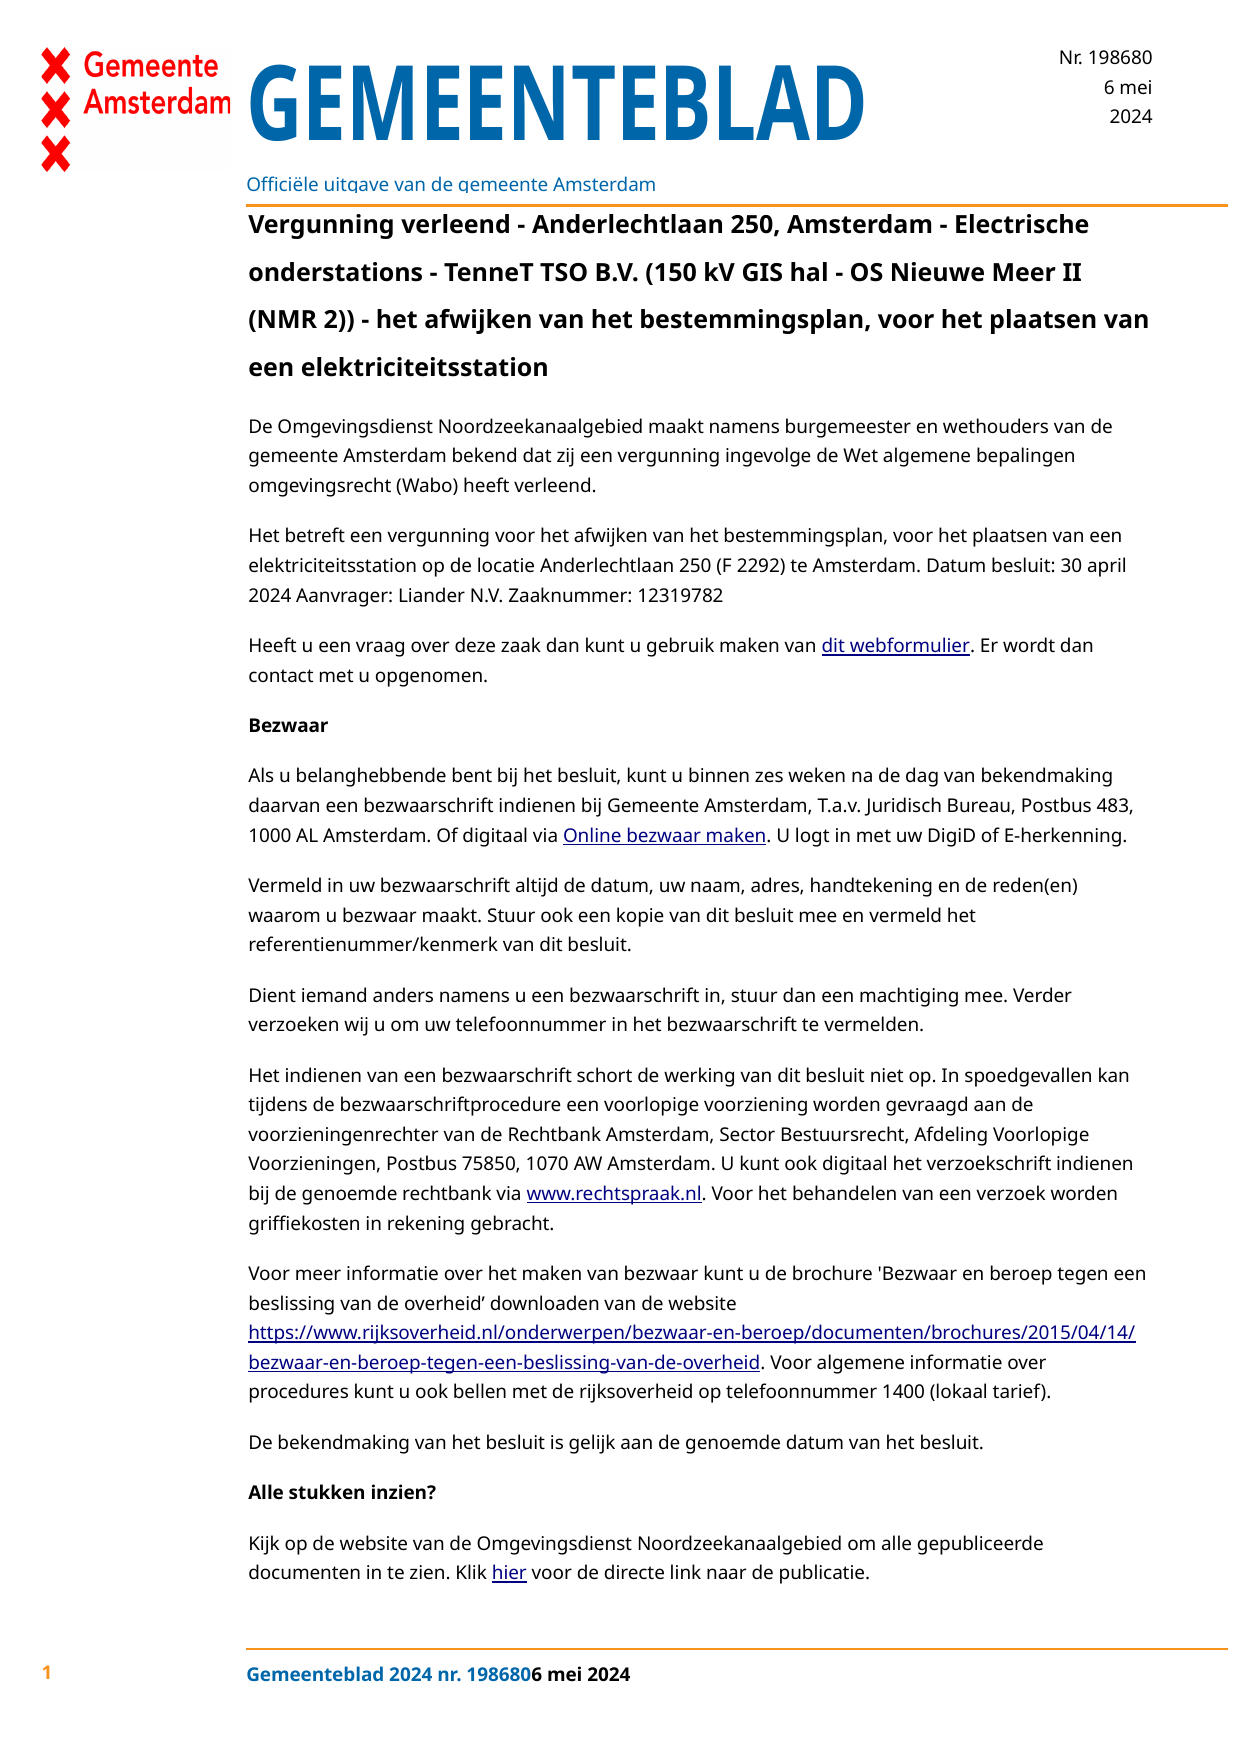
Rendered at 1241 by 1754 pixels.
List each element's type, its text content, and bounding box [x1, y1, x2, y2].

text Dient iemand anders namens u een bezwaarschrift in, stuur dan een machtiging mee. Verder verzoeken wij u om uw telefoonnummer in het bezwaarschrift te vermelden. [248, 982, 1152, 1037]
text Als u belanghebbende bent bij het besluit, kunt u binnen zes weken na de dag van bekendmaking daarvan een bezwaarschrift indienen bij Gemeente Amsterdam, T.a.v. Juridisch Bureau, Postbus 483, 1000 AL Amsterdam. Of digitaal via Online bezwaar maken. U logt in met uw DigiD of E-herkenning. [248, 763, 1152, 848]
text Alle stukken inzien? [248, 1479, 1152, 1505]
text Kijk op de website van de Omgevingsdienst Noordzeekanaalgebied om alle gepubliceerde documenten in te zien. Klik hier voor de directe link naar de publicatie. [248, 1530, 1152, 1585]
text Vergunning verleend - Anderlechtlaan 250, Amsterdam - Electrische onderstations - TenneT TSO B.V. (150 kV GIS hal - OS Nieuwe Meer II (NMR 2)) - het afwijken van het bestemmingsplan, voor het plaatsen van een elektriciteitsstation [248, 207, 1152, 384]
text Het indienen van een bezwaarschrift schort de werking van dit besluit niet op. In spoedgevallen kan tijdens de bezwaarschriftprocedure een voorlopige voorziening worden gevraagd aan de voorzieningenrechter van de Rechtbank Amsterdam, Sector Bestuursrecht, Afdeling Voorlopige Voorzieningen, Postbus 75850, 1070 AW Amsterdam. U kunt ook digitaal het verzoekschrift indienen bij de genoemde rechtbank via www.rechtspraak.nl. Voor het behandelen van een verzoek worden griffiekosten in rekening gebracht. [248, 1062, 1152, 1236]
text Het betreft een vergunning voor het afwijken van het bestemmingsplan, voor het plaatsen van een elektriciteitsstation op de locatie Anderlechtlaan 250 (F 2292) te Amsterdam. Datum besluit: 30 april 2024 Aanvrager: Liander N.V. Zaaknummer: 12319782 [248, 523, 1152, 608]
picture [41, 47, 231, 172]
text Bezwaar [248, 712, 1152, 738]
text Vermeld in uw bezwaarschrift altijd de datum, uw naam, adres, handtekening en de reden(en) waarom u bezwaar maakt. Stuur ook een kopie van dit besluit mee en vermeld het referentienummer/kenmerk van dit besluit. [248, 872, 1152, 957]
text De Omgevingsdienst Noordzeekanaalgebied maakt namens burgemeester en wethouders van de gemeente Amsterdam bekend dat zij een vergunning ingevolge de Wet algemene bepalingen omgevingsrecht (Wabo) heeft verleend. [248, 413, 1152, 498]
text Voor meer informatie over het maken van bezwaar kunt u de brochure 'Bezwaar en beroep tegen een beslissing van de overheid’ downloaden van de website https://www.rijksoverheid.nl/onderwerpen/bezwaar-en-beroep/documenten/brochures/2015/04/14/bezwaar-en-beroep-tegen-een-beslissing-van-de-overheid. Voor algemene informatie over procedures kunt u ook bellen met de rijksoverheid op telefoonnummer 1400 (lokaal tarief). [248, 1260, 1152, 1404]
text Heeft u een vraag over deze zaak dan kunt u gebruik maken van dit webformulier. Er wordt dan contact met u opgenomen. [248, 632, 1152, 688]
text De bekendmaking van het besluit is gelijk aan de genoemde datum van het besluit. [248, 1429, 1152, 1455]
